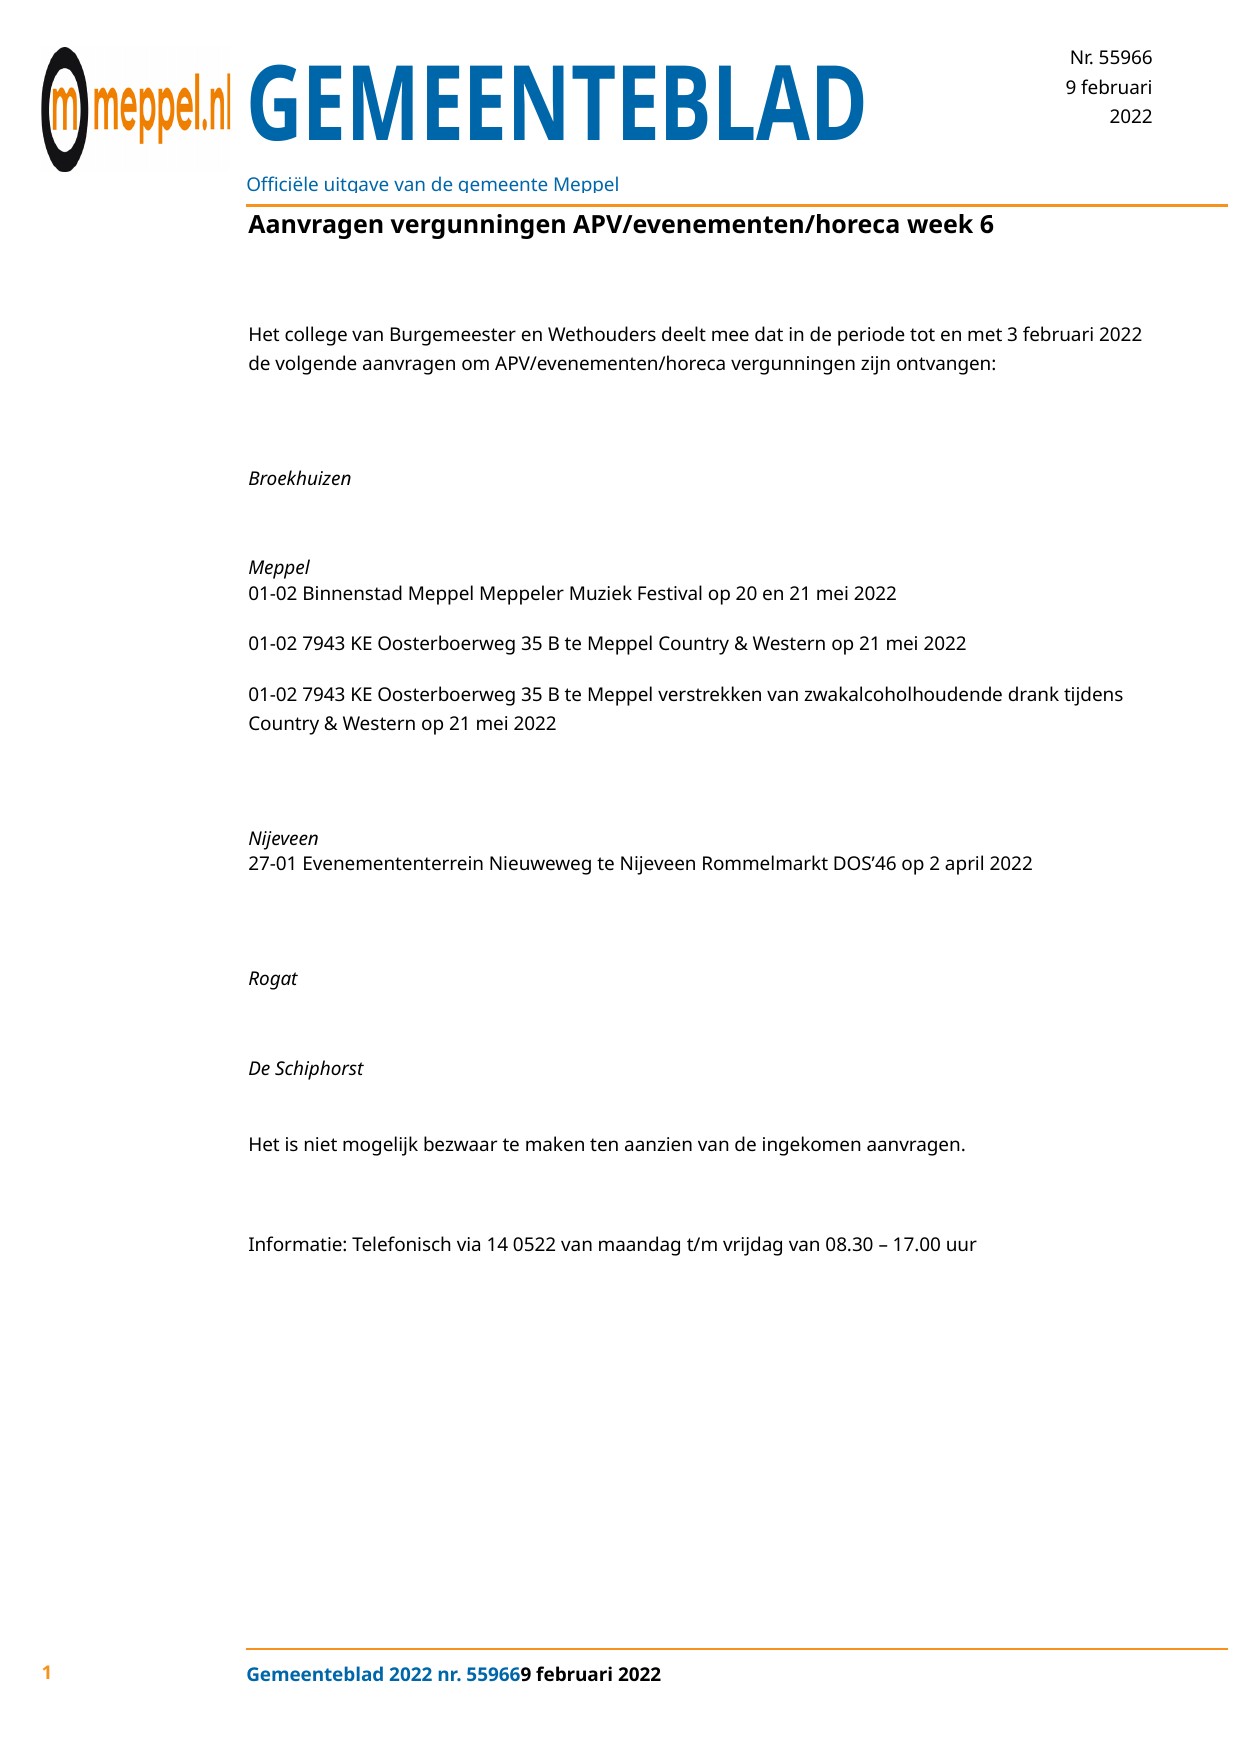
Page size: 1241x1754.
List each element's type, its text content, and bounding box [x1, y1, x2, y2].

text Broekhuizen [248, 465, 1152, 490]
text Meppel [248, 554, 1152, 580]
text Aanvragen vergunningen APV/evenementen/horeca week 6 [248, 207, 1152, 241]
text 01-02 7943 KE Oosterboerweg 35 B te Meppel verstrekken van zwakalcoholhoudende drank tijdens Country & Western op 21 mei 2022 [248, 681, 1152, 736]
text 01-02 Binnenstad Meppel Meppeler Muziek Festival op 20 en 21 mei 2022 [248, 580, 1152, 606]
text Rogat [248, 965, 1152, 991]
text 01-02 7943 KE Oosterboerweg 35 B te Meppel Country & Western op 21 mei 2022 [248, 631, 1152, 656]
text 27-01 Evenemententerrein Nieuweweg te Nijeveen Rommelmarkt DOS’46 op 2 april 2022 [248, 851, 1152, 876]
picture [41, 47, 231, 172]
text Nijeveen [248, 825, 1152, 851]
text Informatie: Telefonisch via 14 0522 van maandag t/m vrijdag van 08.30 – 17.00 uur [248, 1232, 1152, 1257]
text Het is niet mogelijk bezwaar te maken ten aanzien van de ingekomen aanvragen. [248, 1131, 1152, 1157]
text Het college van Burgemeester en Wethouders deelt mee dat in de periode tot en met 3 februari 2022 de volgende aanvragen om APV/evenementen/horeca vergunningen zijn ontvangen: [248, 321, 1152, 376]
text De Schiphorst [248, 1055, 1152, 1080]
